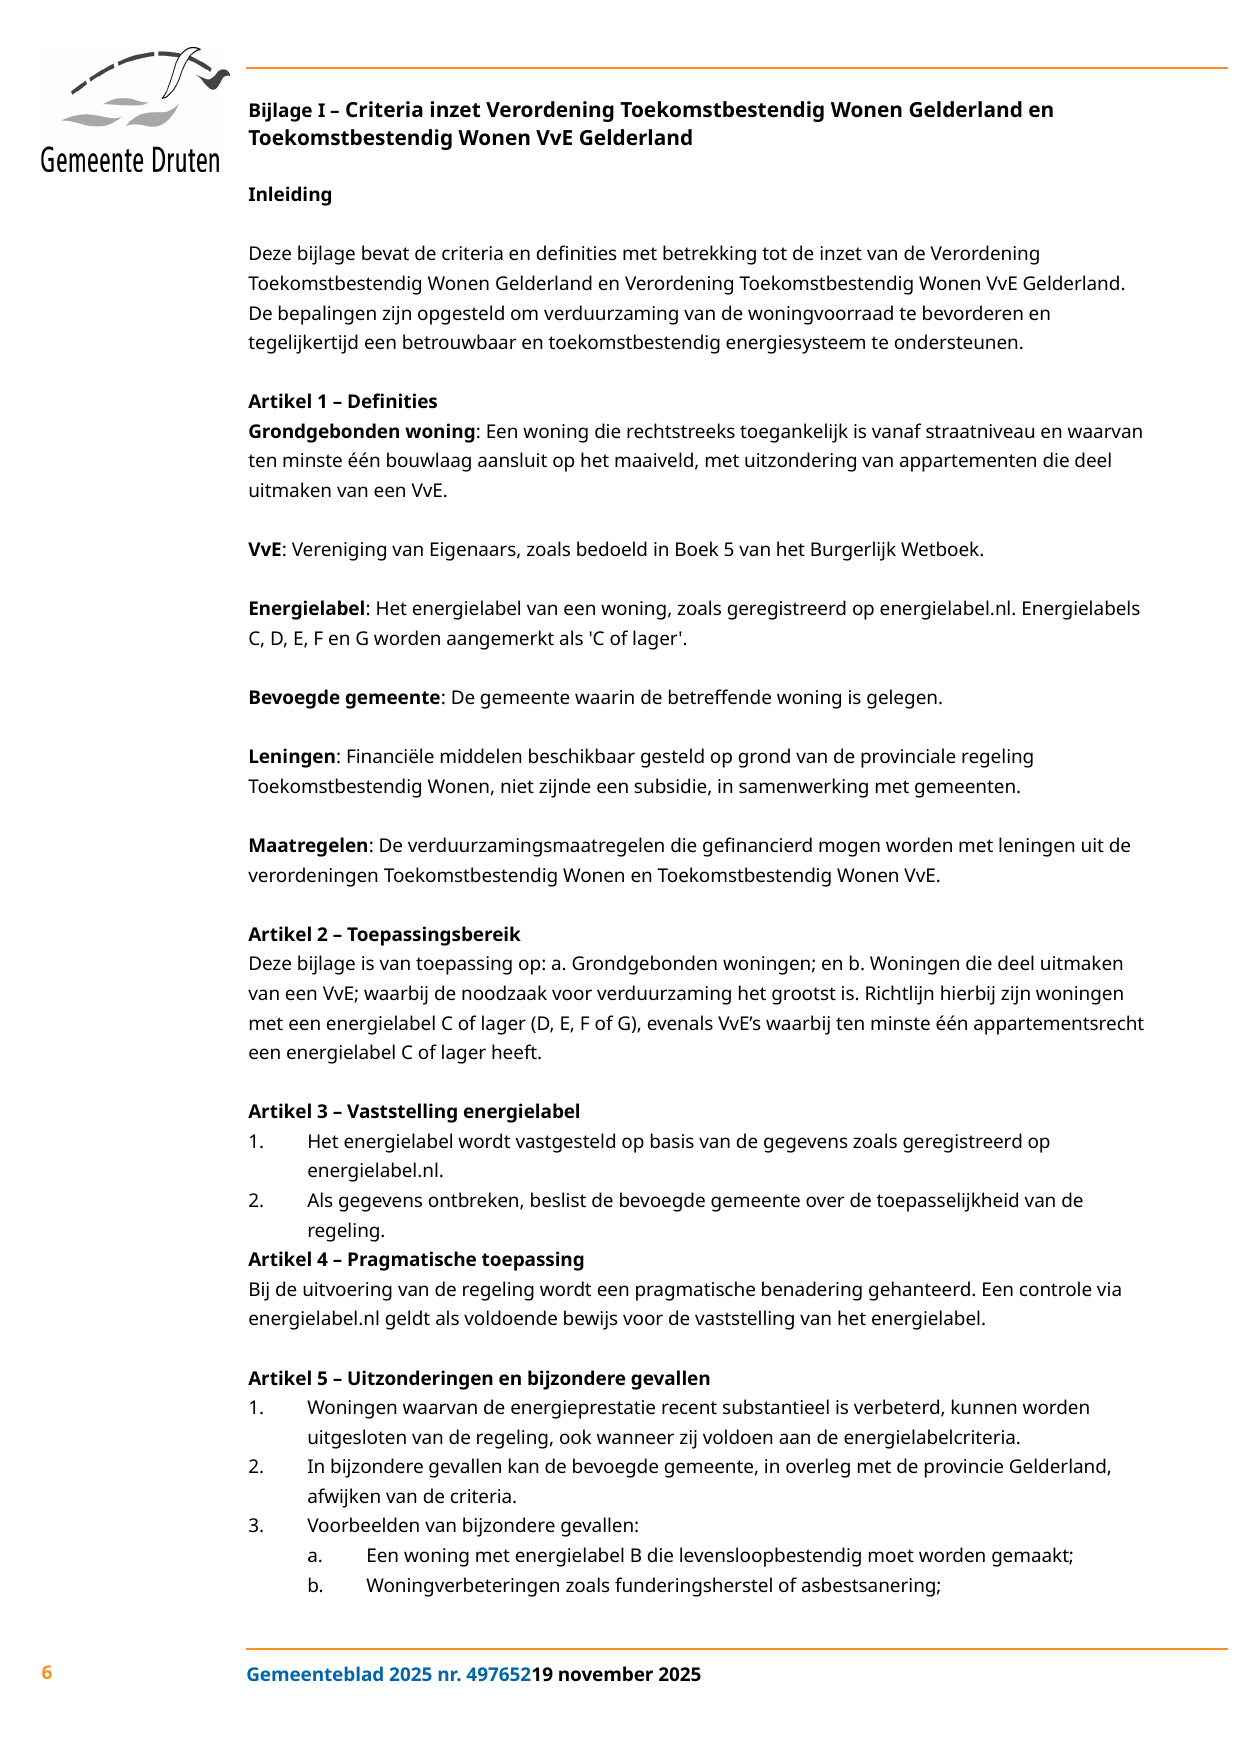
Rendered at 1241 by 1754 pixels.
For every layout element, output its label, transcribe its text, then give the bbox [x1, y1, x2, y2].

list Woningen waarvan de energieprestatie recent substantieel is verbeterd, kunnen worden uitgesloten van de regeling, ook wanneer zij voldoen aan de energielabelcriteria. [248, 1394, 1152, 1449]
text Grondgebonden woning: Een woning die rechtstreeks toegankelijk is vanaf straatniveau en waarvan ten minste één bouwlaag aansluit op het maaiveld, met uitzondering van appartementen die deel uitmaken van een VvE. [248, 418, 1152, 503]
text Artikel 2 – Toepassingsbereik [248, 921, 1152, 947]
text Artikel 3 – Vaststelling energielabel [248, 1098, 1152, 1124]
text Energielabel: Het energielabel van een woning, zoals geregistreerd op energielabel.nl. Energielabels C, D, E, F en G worden aangemerkt als 'C of lager'. [248, 596, 1152, 651]
text Deze bijlage bevat de criteria en definities met betrekking tot de inzet van de Verordening Toekomstbestendig Wonen Gelderland en Verordening Toekomstbestendig Wonen VvE Gelderland. De bepalingen zijn opgesteld om verduurzaming van de woningvoorraad te bevorderen en tegelijkertijd een betrouwbaar en toekomstbestendig energiesysteem te ondersteunen. [248, 241, 1152, 355]
list Het energielabel wordt vastgesteld op basis van de gegevens zoals geregistreerd op energielabel.nl. [248, 1128, 1152, 1183]
text Artikel 5 – Uitzonderingen en bijzondere gevallen [248, 1365, 1152, 1390]
text Maatregelen: De verduurzamingsmaatregelen die gefinancierd mogen worden met leningen uit de verordeningen Toekomstbestendig Wonen en Toekomstbestendig Wonen VvE. [248, 832, 1152, 887]
text Deze bijlage is van toepassing op: a. Grondgebonden woningen; en b. Woningen die deel uitmaken van een VvE; waarbij de noodzaak voor verduurzaming het grootst is. Richtlijn hierbij zijn woningen met een energielabel C of lager (D, E, F of G), evenals VvE’s waarbij ten minste één appartementsrecht een energielabel C of lager heeft. [248, 951, 1152, 1065]
text Inleiding [248, 181, 1152, 207]
list In bijzondere gevallen kan de bevoegde gemeente, in overleg met de provincie Gelderland, afwijken van de criteria. [248, 1453, 1152, 1509]
text Artikel 1 – Definities [248, 388, 1152, 414]
text Artikel 4 – Pragmatische toepassing [248, 1246, 1152, 1272]
text Bij de uitvoering van de regeling wordt een pragmatische benadering gehanteerd. Een controle via energielabel.nl geldt als voldoende bewijs voor de vaststelling van het energielabel. [248, 1276, 1152, 1331]
text VvE: Vereniging van Eigenaars, zoals bedoeld in Boek 5 van het Burgerlijk Wetboek. [248, 536, 1152, 562]
list Woningverbeteringen zoals funderingsherstel of asbestsanering; [307, 1572, 1152, 1597]
text Bevoegde gemeente: De gemeente waarin de betreffende woning is gelegen. [248, 684, 1152, 710]
list Voorbeelden van bijzondere gevallen: [248, 1513, 1152, 1538]
text Bijlage I – Criteria inzet Verordening Toekomstbestendig Wonen Gelderland en Toekomstbestendig Wonen VvE Gelderland [248, 95, 1152, 152]
picture [41, 47, 231, 172]
list Een woning met energielabel B die levensloopbestendig moet worden gemaakt; [307, 1542, 1152, 1568]
text Leningen: Financiële middelen beschikbaar gesteld op grond van de provinciale regeling Toekomstbestendig Wonen, niet zijnde een subsidie, in samenwerking met gemeenten. [248, 743, 1152, 799]
list Als gegevens ontbreken, beslist de bevoegde gemeente over de toepasselijkheid van de regeling. [248, 1187, 1152, 1242]
